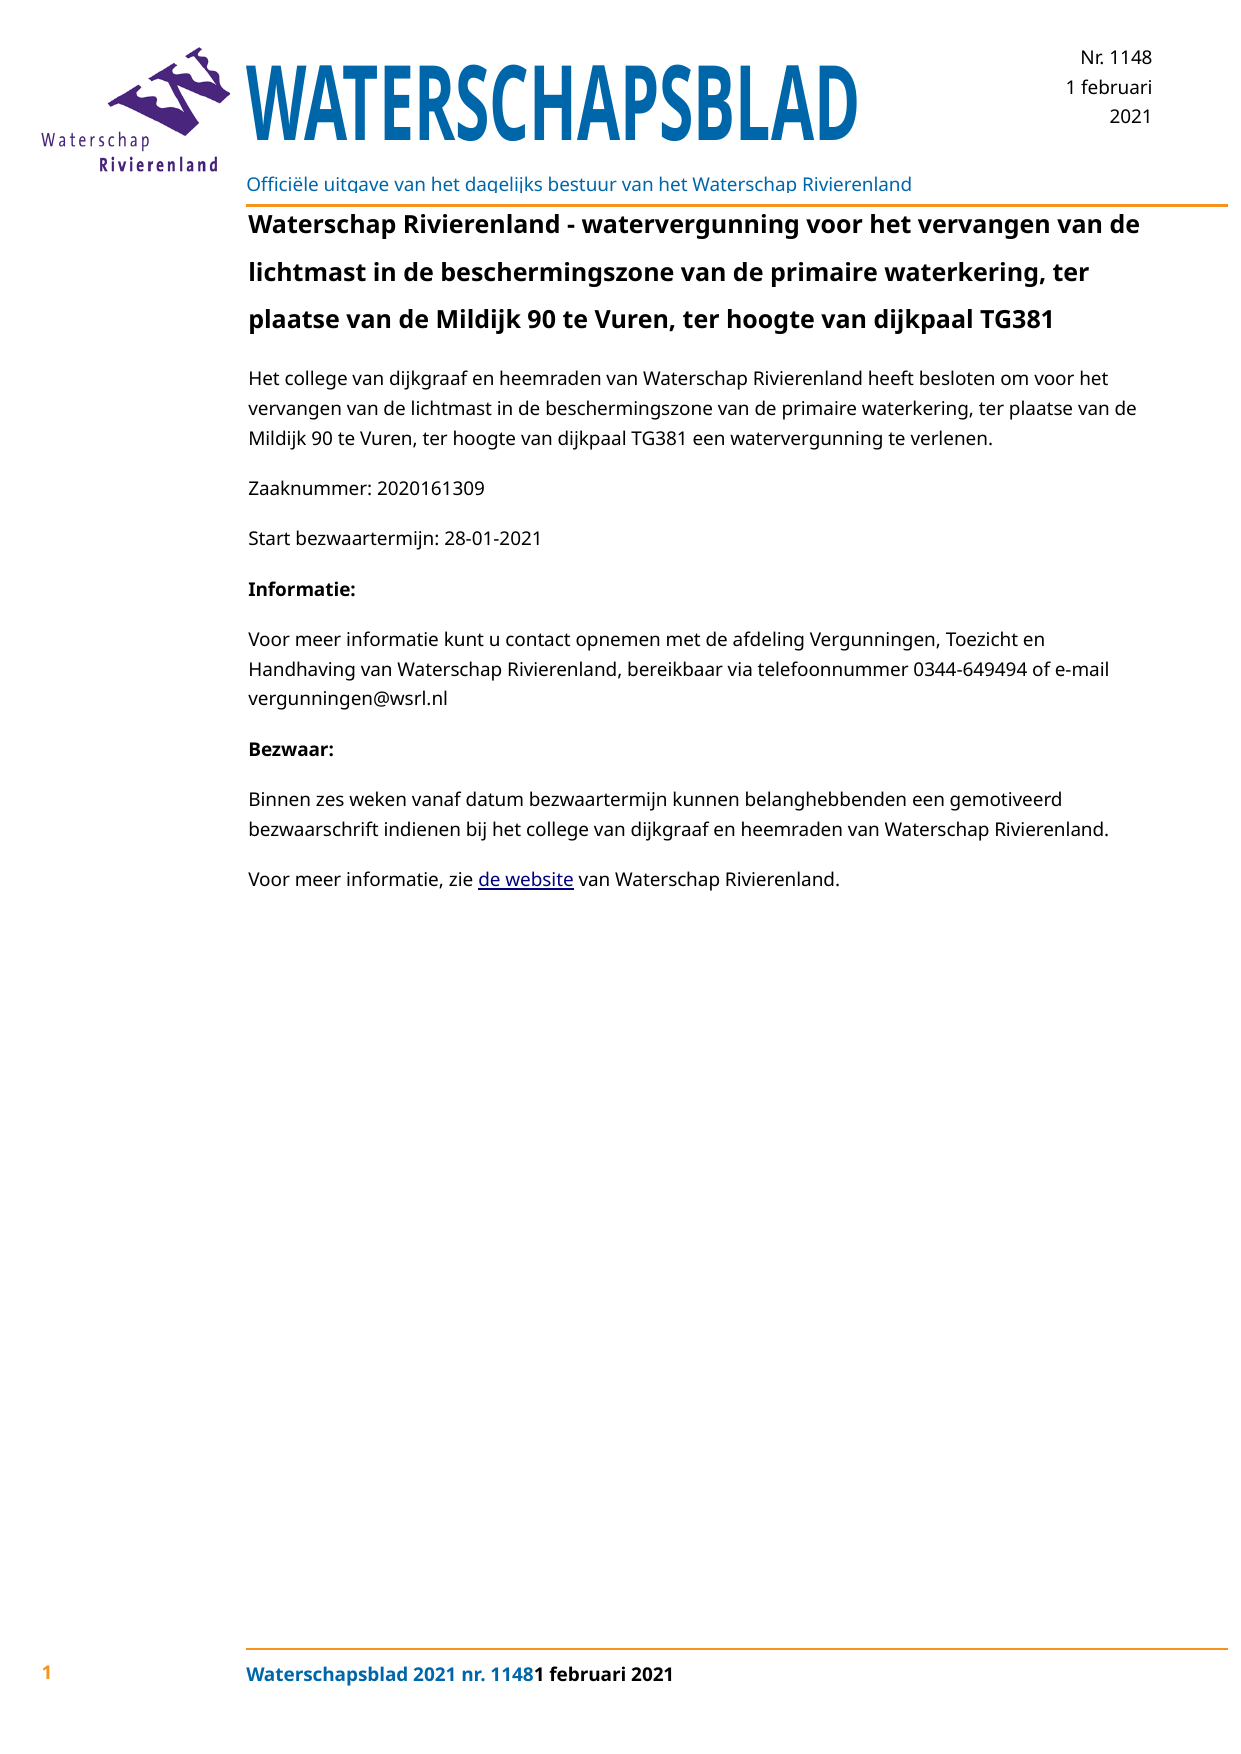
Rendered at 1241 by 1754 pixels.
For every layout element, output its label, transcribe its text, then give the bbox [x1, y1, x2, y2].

text Zaaknummer: 2020161309 [248, 475, 1152, 501]
text Start bezwaartermijn: 28-01-2021 [248, 526, 1152, 551]
text Binnen zes weken vanaf datum bezwaartermijn kunnen belanghebbenden een gemotiveerd bezwaarschrift indienen bij het college van dijkgraaf en heemraden van Waterschap Rivierenland. [248, 786, 1152, 842]
picture [41, 47, 231, 172]
text Informatie: [248, 576, 1152, 602]
text Voor meer informatie, zie de website van Waterschap Rivierenland. [248, 866, 1152, 892]
text Bezwaar: [248, 736, 1152, 762]
text Het college van dijkgraaf en heemraden van Waterschap Rivierenland heeft besloten om voor het vervangen van de lichtmast in de beschermingszone van de primaire waterkering, ter plaatse van de Mildijk 90 te Vuren, ter hoogte van dijkpaal TG381 een watervergunning te verlenen. [248, 366, 1152, 450]
text Voor meer informatie kunt u contact opnemen met de afdeling Vergunningen, Toezicht en Handhaving van Waterschap Rivierenland, bereikbaar via telefoonnummer 0344-649494 of e-mail vergunningen@wsrl.nl [248, 626, 1152, 711]
text Waterschap Rivierenland - watervergunning voor het vervangen van de lichtmast in de beschermingszone van de primaire waterkering, ter plaatse van de Mildijk 90 te Vuren, ter hoogte van dijkpaal TG381 [248, 207, 1152, 336]
